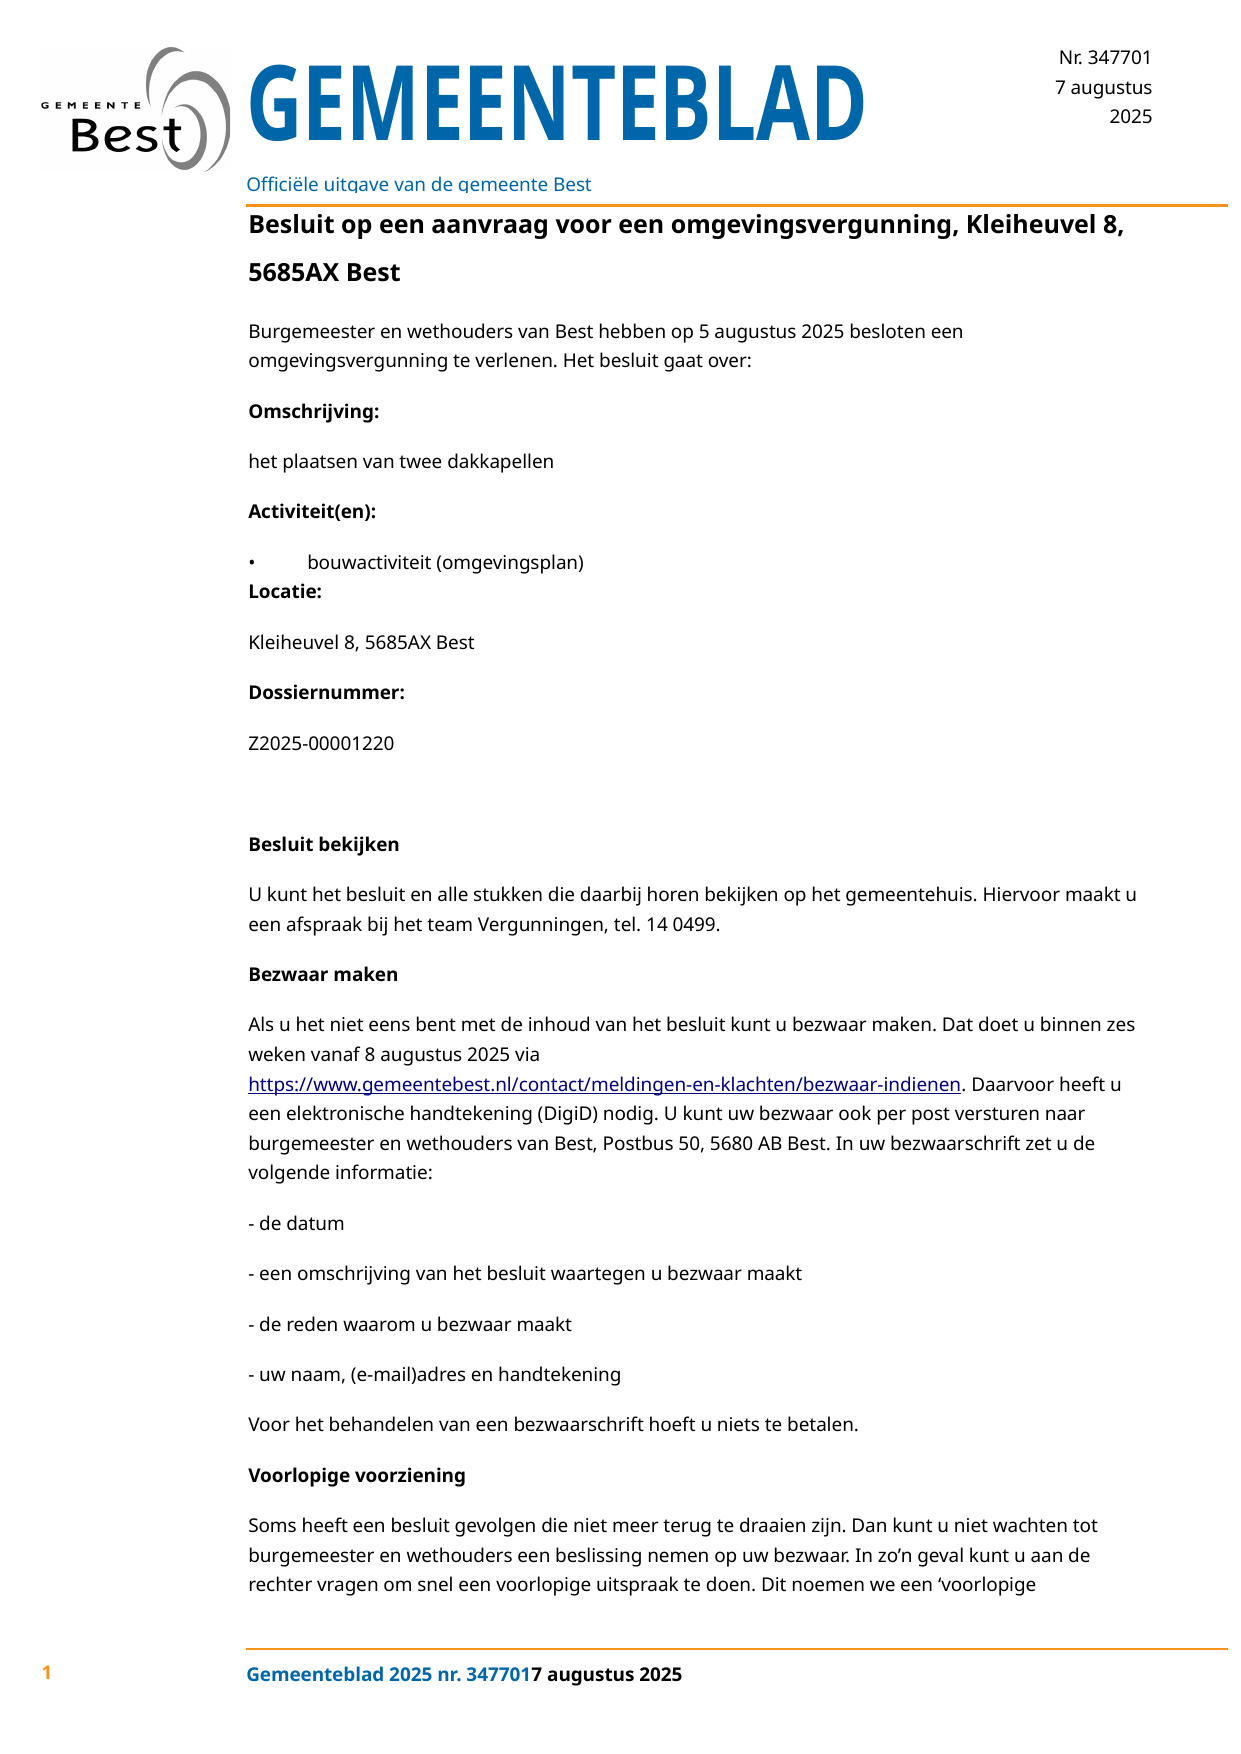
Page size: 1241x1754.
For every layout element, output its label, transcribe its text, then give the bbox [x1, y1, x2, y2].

text - uw naam, (e-mail)adres en handtekening [248, 1361, 1152, 1387]
text Soms heeft een besluit gevolgen die niet meer terug te draaien zijn. Dan kunt u niet wachten tot burgemeester en wethouders een beslissing nemen op uw bezwaar. In zo’n geval kunt u aan de rechter vragen om snel een voorlopige uitspraak te doen. Dit noemen we een ‘voorlopige [248, 1512, 1152, 1597]
text - de reden waarom u bezwaar maakt [248, 1311, 1152, 1337]
text Locatie: [248, 579, 1152, 604]
text - de datum [248, 1210, 1152, 1236]
text Omschrijving: [248, 398, 1152, 424]
text Kleiheuvel 8, 5685AX Best [248, 629, 1152, 655]
text Als u het niet eens bent met de inhoud van het besluit kunt u bezwaar maken. Dat doet u binnen zes weken vanaf 8 augustus 2025 via https://www.gemeentebest.nl/contact/meldingen-en-klachten/bezwaar-indienen. Daarvoor heeft u een elektronische handtekening (DigiD) nodig. U kunt uw bezwaar ook per post versturen naar burgemeester en wethouders van Best, Postbus 50, 5680 AB Best. In uw bezwaarschrift zet u de volgende informatie: [248, 1012, 1152, 1185]
text Z2025-00001220 [248, 730, 1152, 756]
text U kunt het besluit en alle stukken die daarbij horen bekijken op het gemeentehuis. Hiervoor maakt u een afspraak bij het team Vergunningen, tel. 14 0499. [248, 881, 1152, 937]
text Voor het behandelen van een bezwaarschrift hoeft u niets te betalen. [248, 1412, 1152, 1437]
text het plaatsen van twee dakkapellen [248, 448, 1152, 474]
text - een omschrijving van het besluit waartegen u bezwaar maakt [248, 1260, 1152, 1286]
text Dossiernummer: [248, 679, 1152, 705]
text Besluit bekijken [248, 831, 1152, 857]
picture [41, 47, 231, 172]
text Burgemeester en wethouders van Best hebben op 5 augustus 2025 besloten een omgevingsvergunning te verlenen. Het besluit gaat over: [248, 318, 1152, 373]
text Besluit op een aanvraag voor een omgevingsvergunning, Kleiheuvel 8, 5685AX Best [248, 207, 1152, 288]
text Voorlopige voorziening [248, 1462, 1152, 1488]
text Activiteit(en): [248, 499, 1152, 524]
text Bezwaar maken [248, 961, 1152, 987]
list bouwactiviteit (omgevingsplan) [248, 549, 1152, 575]
